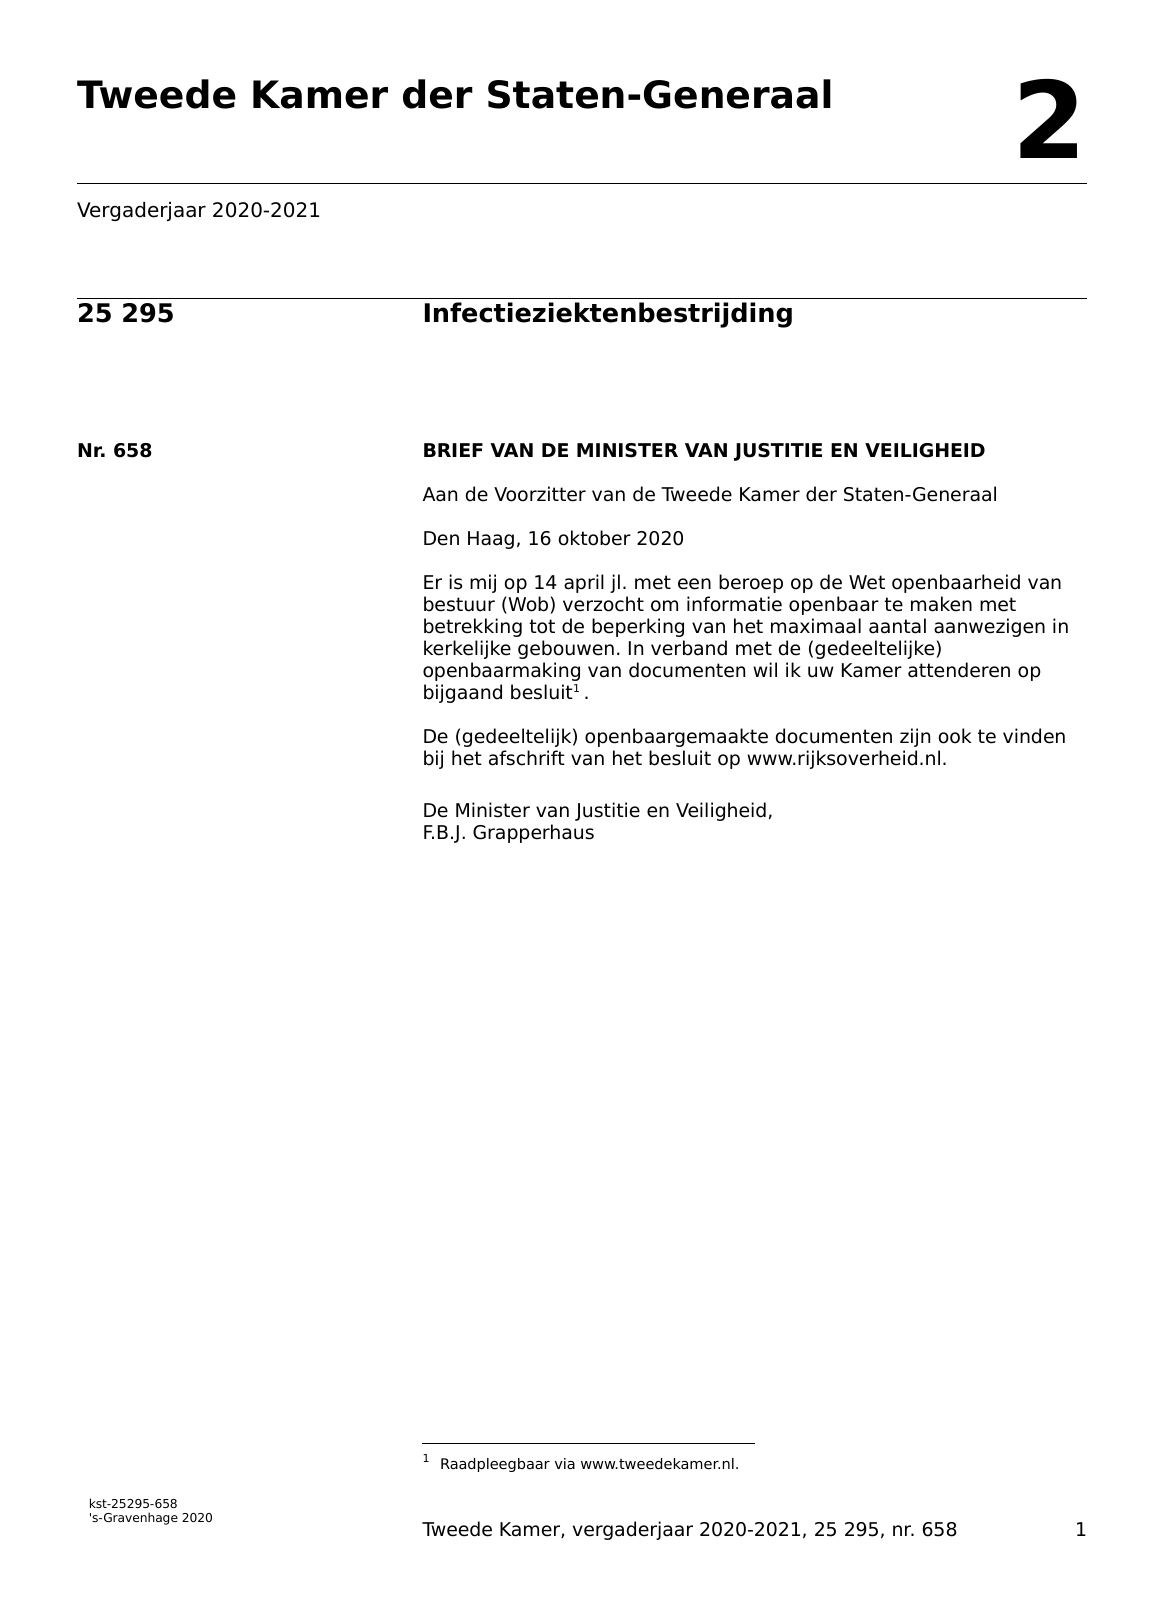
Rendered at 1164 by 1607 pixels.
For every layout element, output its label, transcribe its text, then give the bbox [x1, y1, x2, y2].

text Den Haag, 16 oktober 2020 [422, 528, 1087, 550]
table_header 2 [886, 59, 1087, 183]
subtitle Nr. 658 BRIEF VAN DE MINISTER VAN JUSTITIE EN VEILIGHEID [77, 440, 1087, 462]
text Aan de Voorzitter van de Tweede Kamer der Staten-Generaal [422, 484, 1087, 506]
text De (gedeeltelijk) openbaargemaakte documenten zijn ook te vinden bij het afschrift van het besluit op www.rijksoverheid.nl. [422, 726, 1087, 770]
table_header Tweede Kamer der Staten-Generaal [77, 59, 886, 183]
text 's-Gravenhage 2020 [88, 1511, 323, 1525]
text kst-25295-658 [88, 1497, 323, 1511]
text De Minister van Justitie en Veiligheid, F.B.J. Grapperhaus [422, 800, 1087, 844]
subtitle 25 295 Infectieziektenbestrijding [77, 299, 1087, 329]
table_cell Vergaderjaar 2020-2021 [77, 184, 1087, 298]
text Er is mij op 14 april jl. met een beroep op de Wet openbaarheid van bestuur (Wob) verzocht om informatie openbaar te maken met betrekking tot de beperking van het maximaal aantal aanwezigen in kerkelijke gebouwen. In verband met de (gedeeltelijke) openbaarmaking van documenten wil ik uw Kamer attenderen op bijgaand besluit. [422, 572, 1087, 704]
text Raadpleegbaar via www.tweedekamer.nl. [422, 1452, 1087, 1474]
